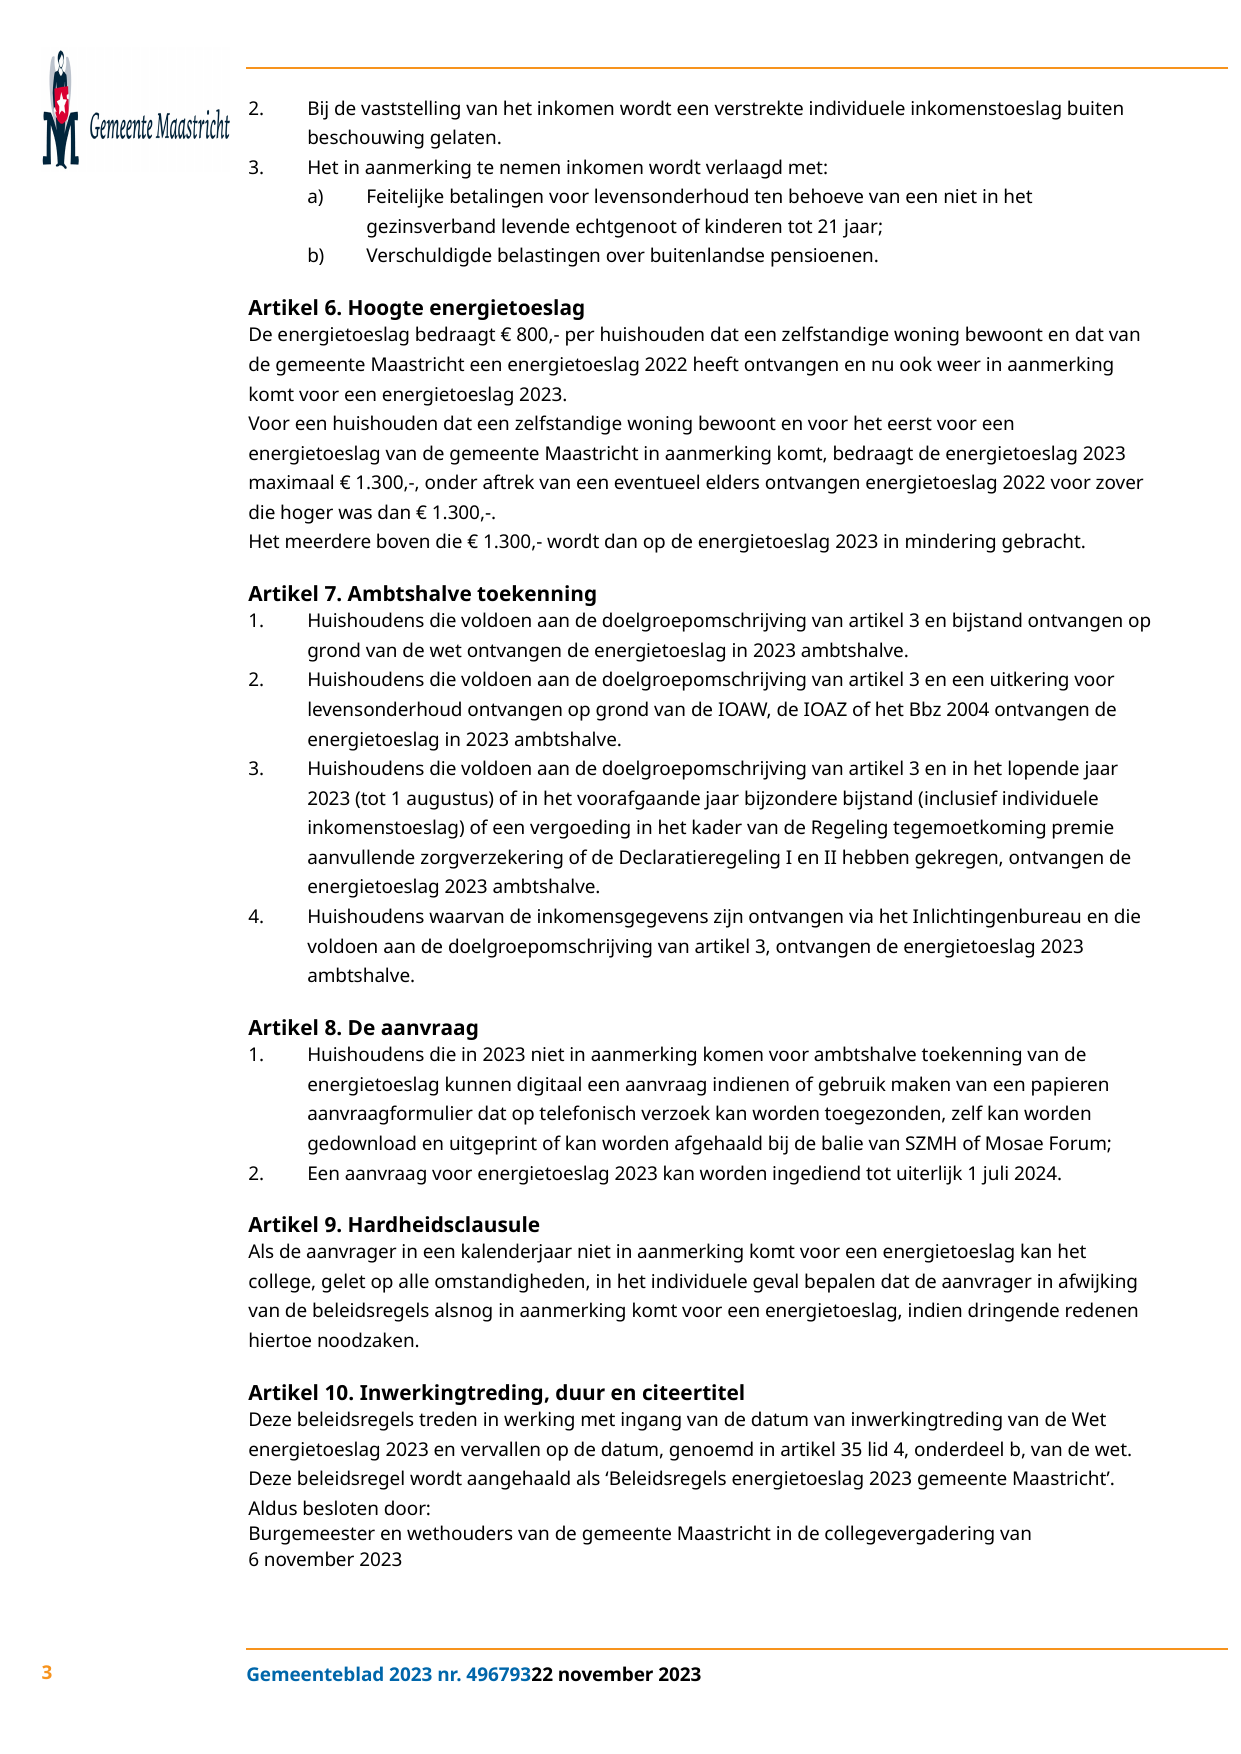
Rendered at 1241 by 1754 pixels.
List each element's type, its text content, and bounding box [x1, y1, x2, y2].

list Bij de vaststelling van het inkomen wordt een verstrekte individuele inkomenstoeslag buiten beschouwing gelaten. [248, 95, 1152, 150]
list Huishoudens die voldoen aan de doelgroepomschrijving van artikel 3 en in het lopende jaar 2023 (tot 1 augustus) of in het voorafgaande jaar bijzondere bijstand (inclusief individuele inkomenstoeslag) of een vergoeding in het kader van de Regeling tegemoetkoming premie aanvullende zorgverzekering of de Declaratieregeling I en II hebben gekregen, ontvangen de energietoeslag 2023 ambtshalve. [248, 755, 1152, 899]
text Aldus besloten door: [248, 1495, 1152, 1521]
text Burgemeester en wethouders van de gemeente Maastricht in de collegevergadering van [248, 1521, 1152, 1546]
text Artikel 7. Ambtshalve toekenning [248, 579, 1152, 607]
text Deze beleidsregels treden in werking met ingang van de datum van inwerkingtreding van de Wet energietoeslag 2023 en vervallen op de datum, genoemd in artikel 35 lid 4, onderdeel b, van de wet. Deze beleidsregel wordt aangehaald als ‘Beleidsregels energietoeslag 2023 gemeente Maastricht’. [248, 1406, 1152, 1491]
text Voor een huishouden dat een zelfstandige woning bewoont en voor het eerst voor een energietoeslag van de gemeente Maastricht in aanmerking komt, bedraagt de energietoeslag 2023 maximaal € 1.300,-, onder aftrek van een eventueel elders ontvangen energietoeslag 2022 voor zover die hoger was dan € 1.300,-. [248, 410, 1152, 525]
list Het in aanmerking te nemen inkomen wordt verlaagd met: [248, 154, 1152, 180]
list Feitelijke betalingen voor levensonderhoud ten behoeve van een niet in het gezinsverband levende echtgenoot of kinderen tot 21 jaar; [307, 183, 1152, 239]
text De energietoeslag bedraagt € 800,- per huishouden dat een zelfstandige woning bewoont en dat van de gemeente Maastricht een energietoeslag 2022 heeft ontvangen en nu ook weer in aanmerking komt voor een energietoeslag 2023. [248, 322, 1152, 406]
text 6 november 2023 [248, 1546, 1152, 1572]
list Een aanvraag voor energietoeslag 2023 kan worden ingediend tot uiterlijk 1 juli 2024. [248, 1160, 1152, 1185]
list Huishoudens die voldoen aan de doelgroepomschrijving van artikel 3 en een uitkering voor levensonderhoud ontvangen op grond van de IOAW, de IOAZ of het Bbz 2004 ontvangen de energietoeslag in 2023 ambtshalve. [248, 667, 1152, 752]
list Huishoudens waarvan de inkomensgegevens zijn ontvangen via het Inlichtingenbureau en die voldoen aan de doelgroepomschrijving van artikel 3, ontvangen de energietoeslag 2023 ambtshalve. [248, 903, 1152, 988]
list Huishoudens die voldoen aan de doelgroepomschrijving van artikel 3 en bijstand ontvangen op grond van de wet ontvangen de energietoeslag in 2023 ambtshalve. [248, 607, 1152, 663]
picture [41, 47, 231, 172]
list Verschuldigde belastingen over buitenlandse pensioenen. [307, 243, 1152, 268]
text Artikel 6. Hoogte energietoeslag [248, 293, 1152, 322]
text Als de aanvrager in een kalenderjaar niet in aanmerking komt voor een energietoeslag kan het college, gelet op alle omstandigheden, in het individuele geval bepalen dat de aanvrager in afwijking van de beleidsregels alsnog in aanmerking komt voor een energietoeslag, indien dringende redenen hiertoe noodzaken. [248, 1238, 1152, 1353]
text Artikel 10. Inwerkingtreding, duur en citeertitel [248, 1378, 1152, 1406]
text Het meerdere boven die € 1.300,- wordt dan op de energietoeslag 2023 in mindering gebracht. [248, 529, 1152, 554]
list Huishoudens die in 2023 niet in aanmerking komen voor ambtshalve toekenning van de energietoeslag kunnen digitaal een aanvraag indienen of gebruik maken van een papieren aanvraagformulier dat op telefonisch verzoek kan worden toegezonden, zelf kan worden gedownload en uitgeprint of kan worden afgehaald bij de balie van SZMH of Mosae Forum; [248, 1041, 1152, 1156]
text Artikel 9. Hardheidsclausule [248, 1210, 1152, 1238]
text Artikel 8. De aanvraag [248, 1013, 1152, 1041]
